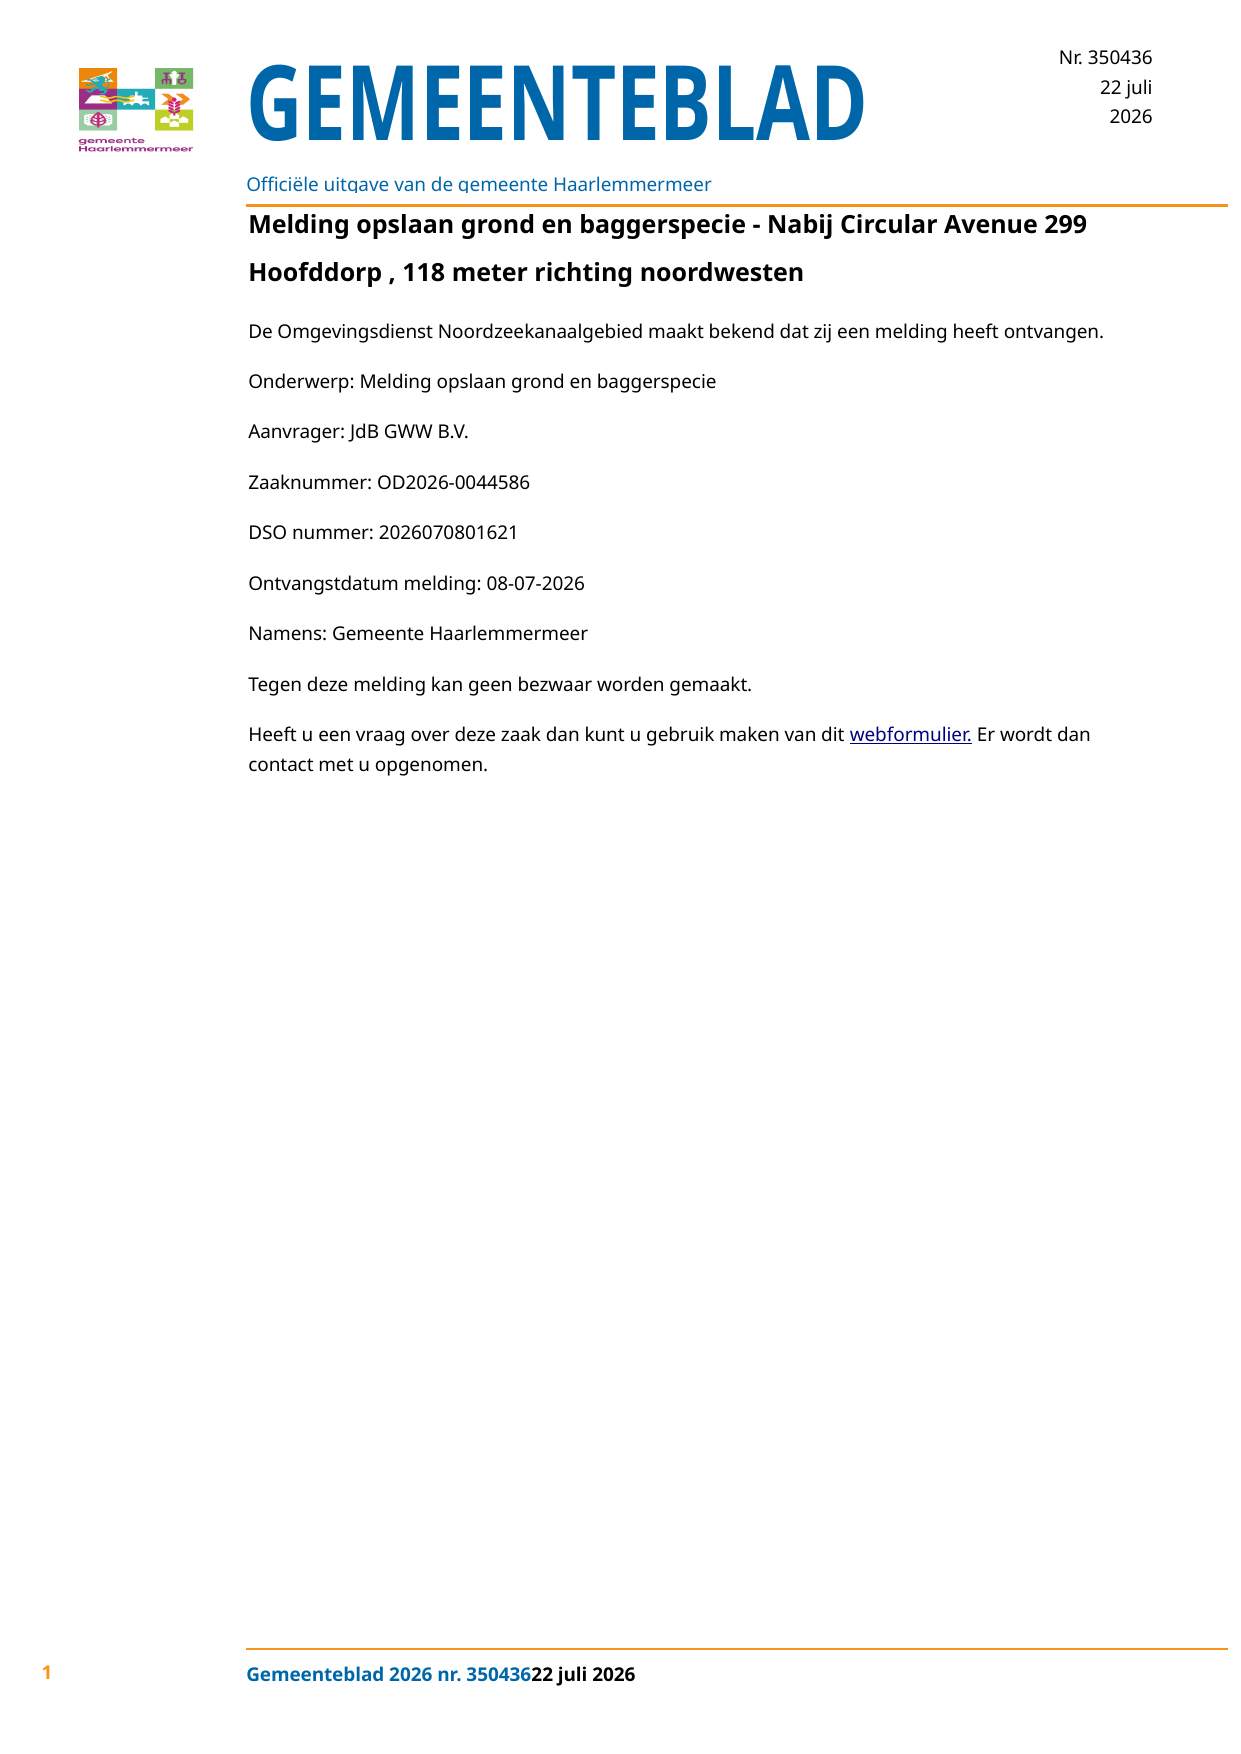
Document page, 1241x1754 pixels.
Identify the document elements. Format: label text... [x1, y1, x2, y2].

text De Omgevingsdienst Noordzeekanaalgebied maakt bekend dat zij een melding heeft ontvangen. [248, 318, 1152, 344]
text Aanvrager: JdB GWW B.V. [248, 419, 1152, 444]
text Melding opslaan grond en baggerspecie - Nabij Circular Avenue 299 Hoofddorp , 118 meter richting noordwesten [248, 207, 1152, 288]
text Ontvangstdatum melding: 08-07-2026 [248, 570, 1152, 596]
picture [41, 47, 231, 172]
text Onderwerp: Melding opslaan grond en baggerspecie [248, 368, 1152, 394]
text Namens: Gemeente Haarlemmermeer [248, 620, 1152, 646]
text Heeft u een vraag over deze zaak dan kunt u gebruik maken van dit webformulier. Er wordt dan contact met u opgenomen. [248, 721, 1152, 777]
text Tegen deze melding kan geen bezwaar worden gemaakt. [248, 671, 1152, 697]
text Zaaknummer: OD2026-0044586 [248, 469, 1152, 495]
text DSO nummer: 2026070801621 [248, 519, 1152, 545]
